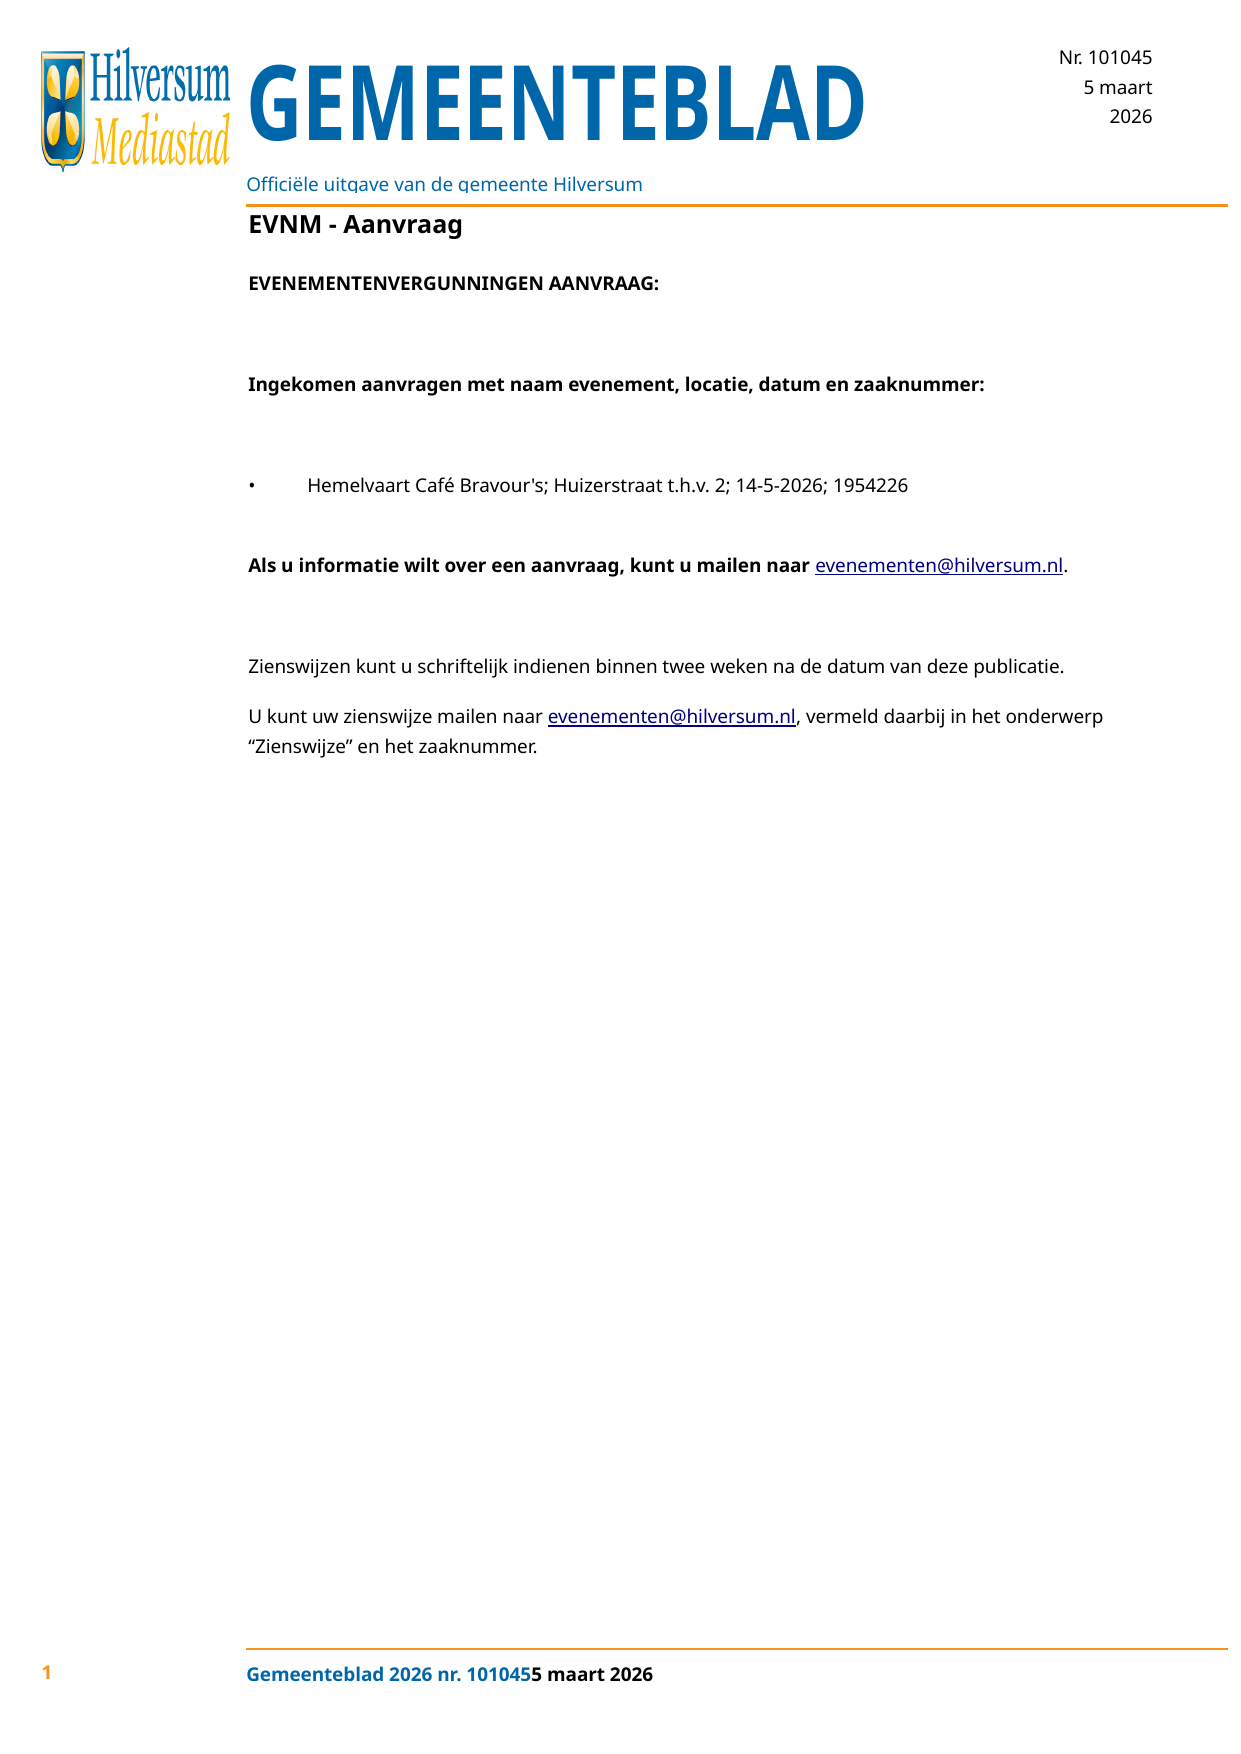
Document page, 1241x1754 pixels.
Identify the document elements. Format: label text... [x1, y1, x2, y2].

text Zienswijzen kunt u schriftelijk indienen binnen twee weken na de datum van deze publicatie. [248, 653, 1152, 678]
list Hemelvaart Café Bravour's; Huizerstraat t.h.v. 2; 14-5-2026; 1954226 [248, 472, 1152, 498]
text U kunt uw zienswijze mailen naar evenementen@hilversum.nl, vermeld daarbij in het onderwerp “Zienswijze” en het zaaknummer. [248, 703, 1152, 758]
text Ingekomen aanvragen met naam evenement, locatie, datum en zaaknummer: [248, 371, 1152, 397]
text EVENEMENTENVERGUNNINGEN AANVRAAG: [248, 270, 1152, 296]
text Als u informatie wilt over een aanvraag, kunt u mailen naar evenementen@hilversum.nl. [248, 552, 1152, 578]
text EVNM - Aanvraag [248, 207, 1152, 241]
picture [41, 47, 231, 172]
